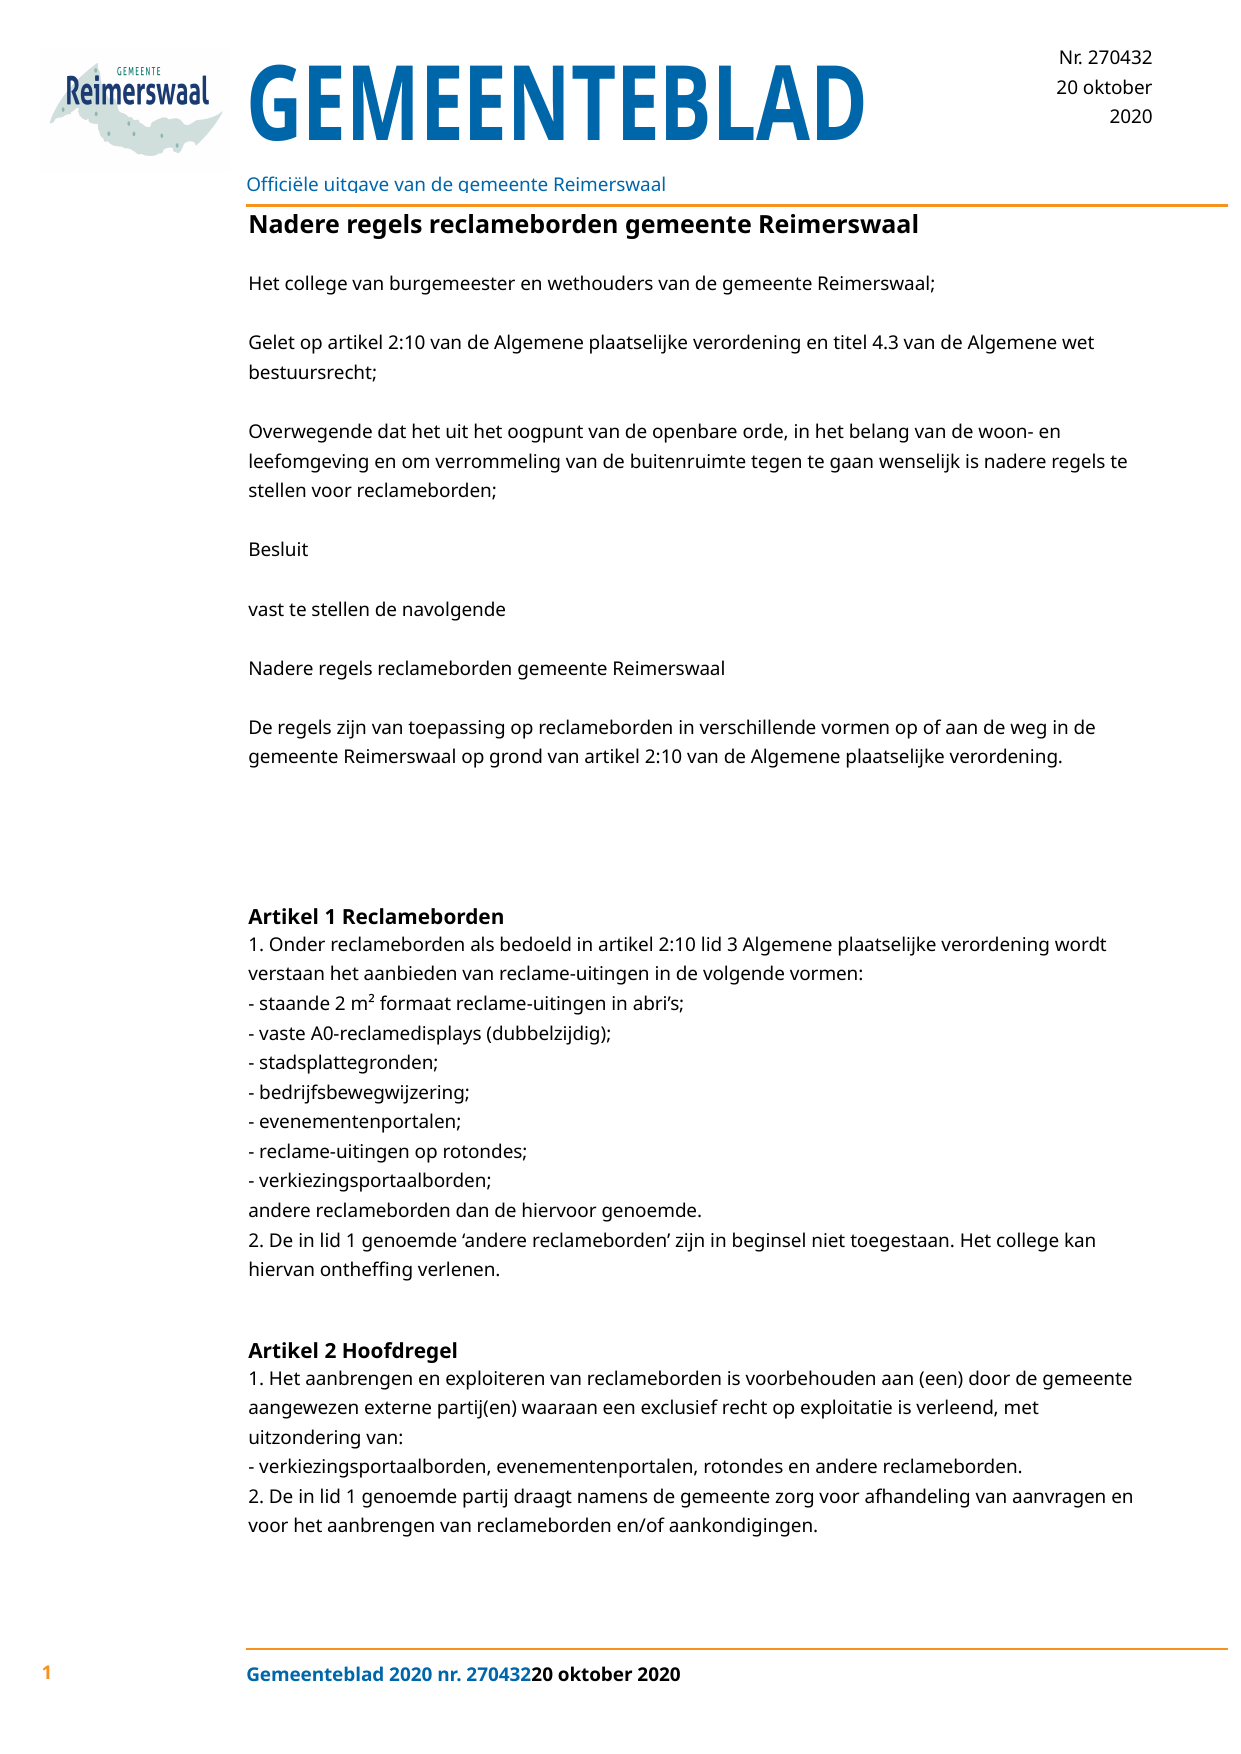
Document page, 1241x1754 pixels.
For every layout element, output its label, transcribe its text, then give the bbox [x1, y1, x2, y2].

text Artikel 2 Hoofdregel [248, 1336, 1152, 1365]
text - verkiezingsportaalborden; [248, 1168, 1152, 1193]
text - vaste A0-reclamedisplays (dubbelzijdig); [248, 1020, 1152, 1045]
text - bedrijfsbewegwijzering; [248, 1079, 1152, 1104]
text Artikel 1 Reclameborden [248, 902, 1152, 931]
text Nadere regels reclameborden gemeente Reimerswaal [248, 655, 1152, 681]
text Besluit [248, 537, 1152, 562]
text 2. De in lid 1 genoemde ‘andere reclameborden’ zijn in beginsel niet toegestaan. Het college kan hiervan ontheffing verlenen. [248, 1227, 1152, 1282]
text Gelet op artikel 2:10 van de Algemene plaatselijke verordening en titel 4.3 van de Algemene wet bestuursrecht; [248, 329, 1152, 385]
text vast te stellen de navolgende [248, 596, 1152, 621]
text Overwegende dat het uit het oogpunt van de openbare orde, in het belang van de woon- en leefomgeving en om verrommeling van de buitenruimte tegen te gaan wenselijk is nadere regels te stellen voor reclameborden; [248, 418, 1152, 503]
text - stadsplattegronden; [248, 1049, 1152, 1075]
text - reclame-uitingen op rotondes; [248, 1138, 1152, 1164]
text andere reclameborden dan de hiervoor genoemde. [248, 1197, 1152, 1223]
text - verkiezingsportaalborden, evenementenportalen, rotondes en andere reclameborden. [248, 1453, 1152, 1479]
text De regels zijn van toepassing op reclameborden in verschillende vormen op of aan de weg in de gemeente Reimerswaal op grond van artikel 2:10 van de Algemene plaatselijke verordening. [248, 714, 1152, 769]
text 2. De in lid 1 genoemde partij draagt namens de gemeente zorg voor afhandeling van aanvragen en voor het aanbrengen van reclameborden en/of aankondigingen. [248, 1483, 1152, 1538]
text - staande 2 m² formaat reclame-uitingen in abri’s; [248, 990, 1152, 1016]
picture [41, 47, 231, 172]
text 1. Onder reclameborden als bedoeld in artikel 2:10 lid 3 Algemene plaatselijke verordening wordt verstaan het aanbieden van reclame-uitingen in de volgende vormen: [248, 931, 1152, 986]
text 1. Het aanbrengen en exploiteren van reclameborden is voorbehouden aan (een) door de gemeente aangewezen externe partij(en) waaraan een exclusief recht op exploitatie is verleend, met uitzondering van: [248, 1365, 1152, 1450]
text Het college van burgemeester en wethouders van de gemeente Reimerswaal; [248, 270, 1152, 296]
text - evenementenportalen; [248, 1108, 1152, 1134]
text Nadere regels reclameborden gemeente Reimerswaal [248, 207, 1152, 241]
